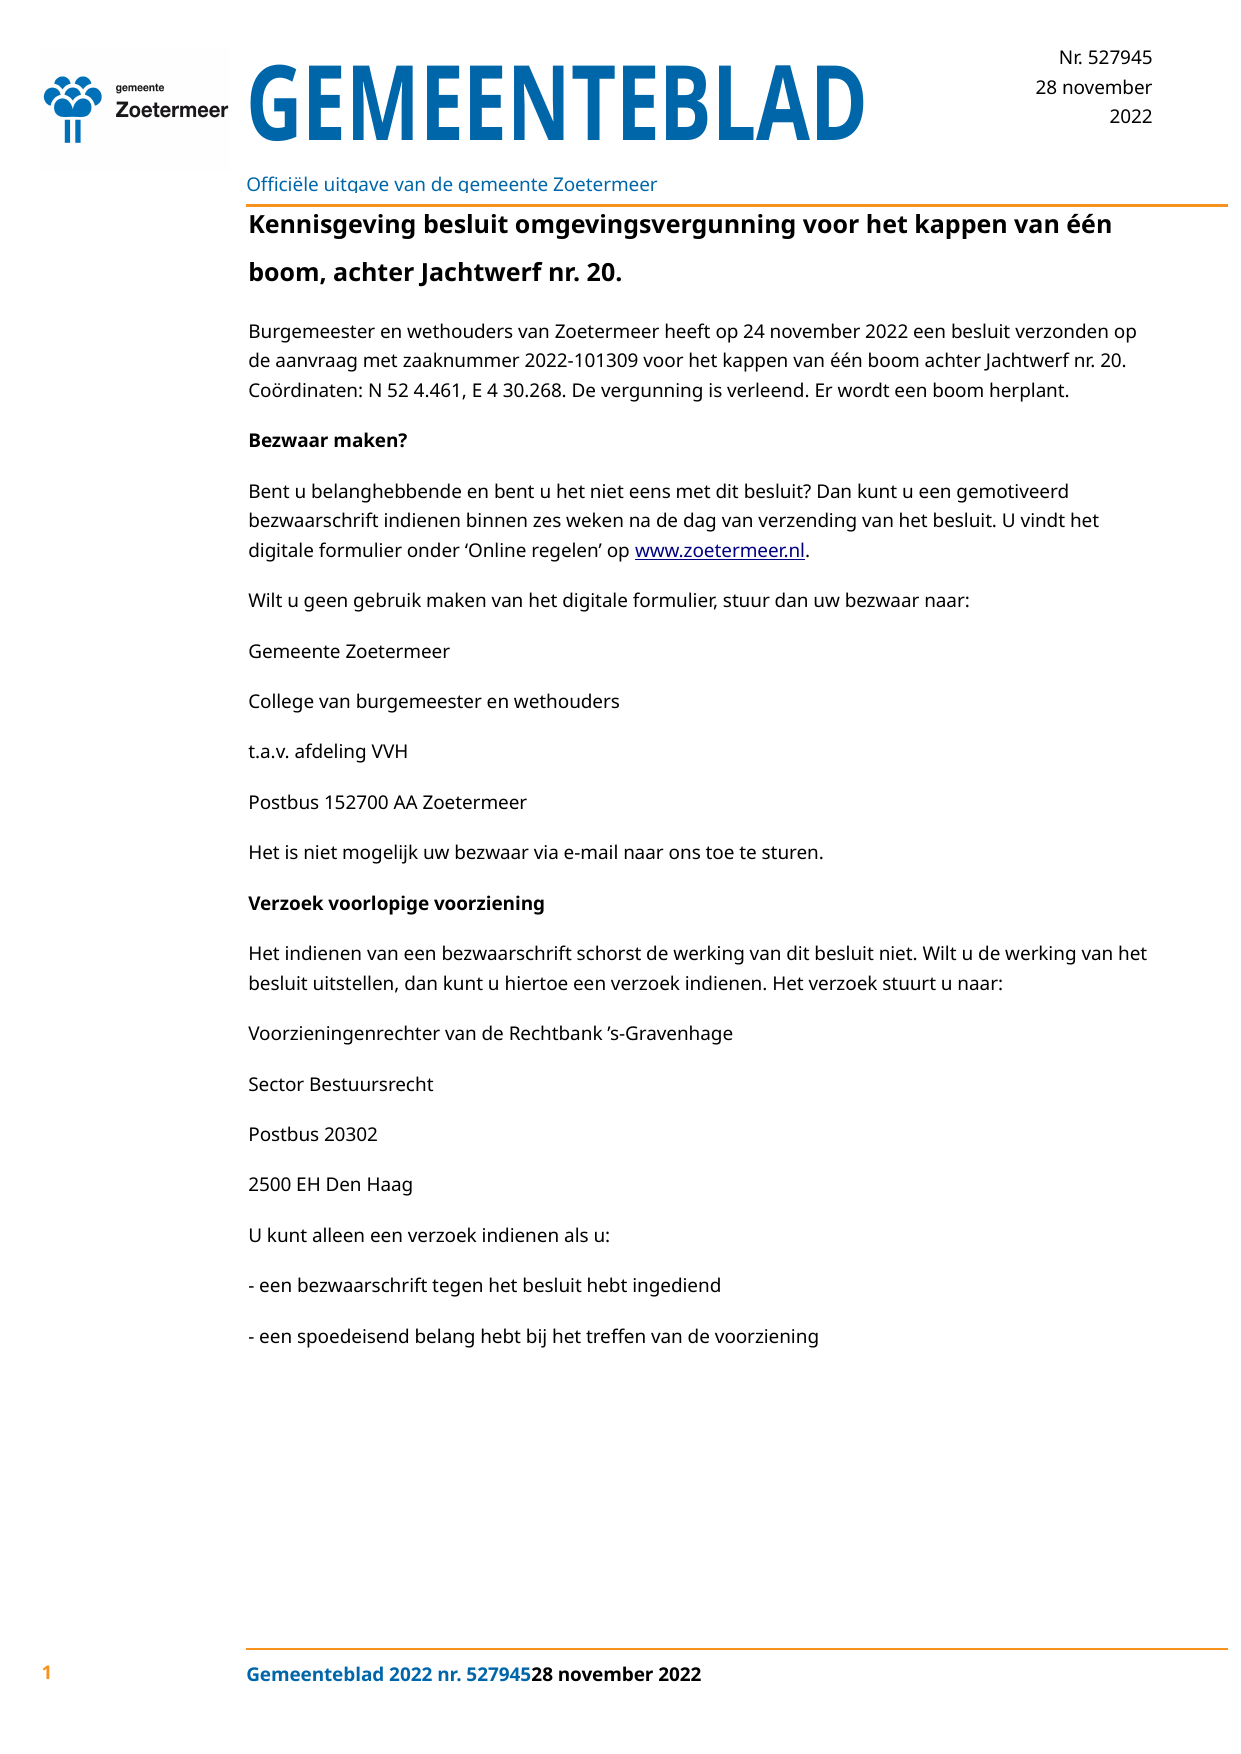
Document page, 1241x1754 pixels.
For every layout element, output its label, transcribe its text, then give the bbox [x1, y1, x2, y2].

text Verzoek voorlopige voorziening [248, 890, 1152, 916]
text College van burgemeester en wethouders [248, 688, 1152, 714]
text t.a.v. afdeling VVH [248, 739, 1152, 764]
text Bezwaar maken? [248, 427, 1152, 453]
text Wilt u geen gebruik maken van het digitale formulier, stuur dan uw bezwaar naar: [248, 587, 1152, 613]
text Voorzieningenrechter van de Rechtbank ’s-Gravenhage [248, 1020, 1152, 1046]
text Postbus 20302 [248, 1121, 1152, 1147]
text Gemeente Zoetermeer [248, 638, 1152, 664]
picture [41, 47, 231, 172]
text Sector Bestuursrecht [248, 1071, 1152, 1097]
text Burgemeester en wethouders van Zoetermeer heeft op 24 november 2022 een besluit verzonden op de aanvraag met zaaknummer 2022-101309 voor het kappen van één boom achter Jachtwerf nr. 20. Coördinaten: N 52 4.461, E 4 30.268. De vergunning is verleend. Er wordt een boom herplant. [248, 318, 1152, 403]
text - een bezwaarschrift tegen het besluit hebt ingediend [248, 1272, 1152, 1298]
text 2500 EH Den Haag [248, 1172, 1152, 1197]
text Postbus 152700 AA Zoetermeer [248, 789, 1152, 815]
text Kennisgeving besluit omgevingsvergunning voor het kappen van één boom, achter Jachtwerf nr. 20. [248, 207, 1152, 288]
text Bent u belanghebbende en bent u het niet eens met dit besluit? Dan kunt u een gemotiveerd bezwaarschrift indienen binnen zes weken na de dag van verzending van het besluit. U vindt het digitale formulier onder ‘Online regelen’ op www.zoetermeer.nl. [248, 478, 1152, 563]
text Het indienen van een bezwaarschrift schorst de werking van dit besluit niet. Wilt u de werking van het besluit uitstellen, dan kunt u hiertoe een verzoek indienen. Het verzoek stuurt u naar: [248, 940, 1152, 996]
text Het is niet mogelijk uw bezwaar via e-mail naar ons toe te sturen. [248, 839, 1152, 865]
text - een spoedeisend belang hebt bij het treffen van de voorziening [248, 1323, 1152, 1349]
text U kunt alleen een verzoek indienen als u: [248, 1222, 1152, 1248]
